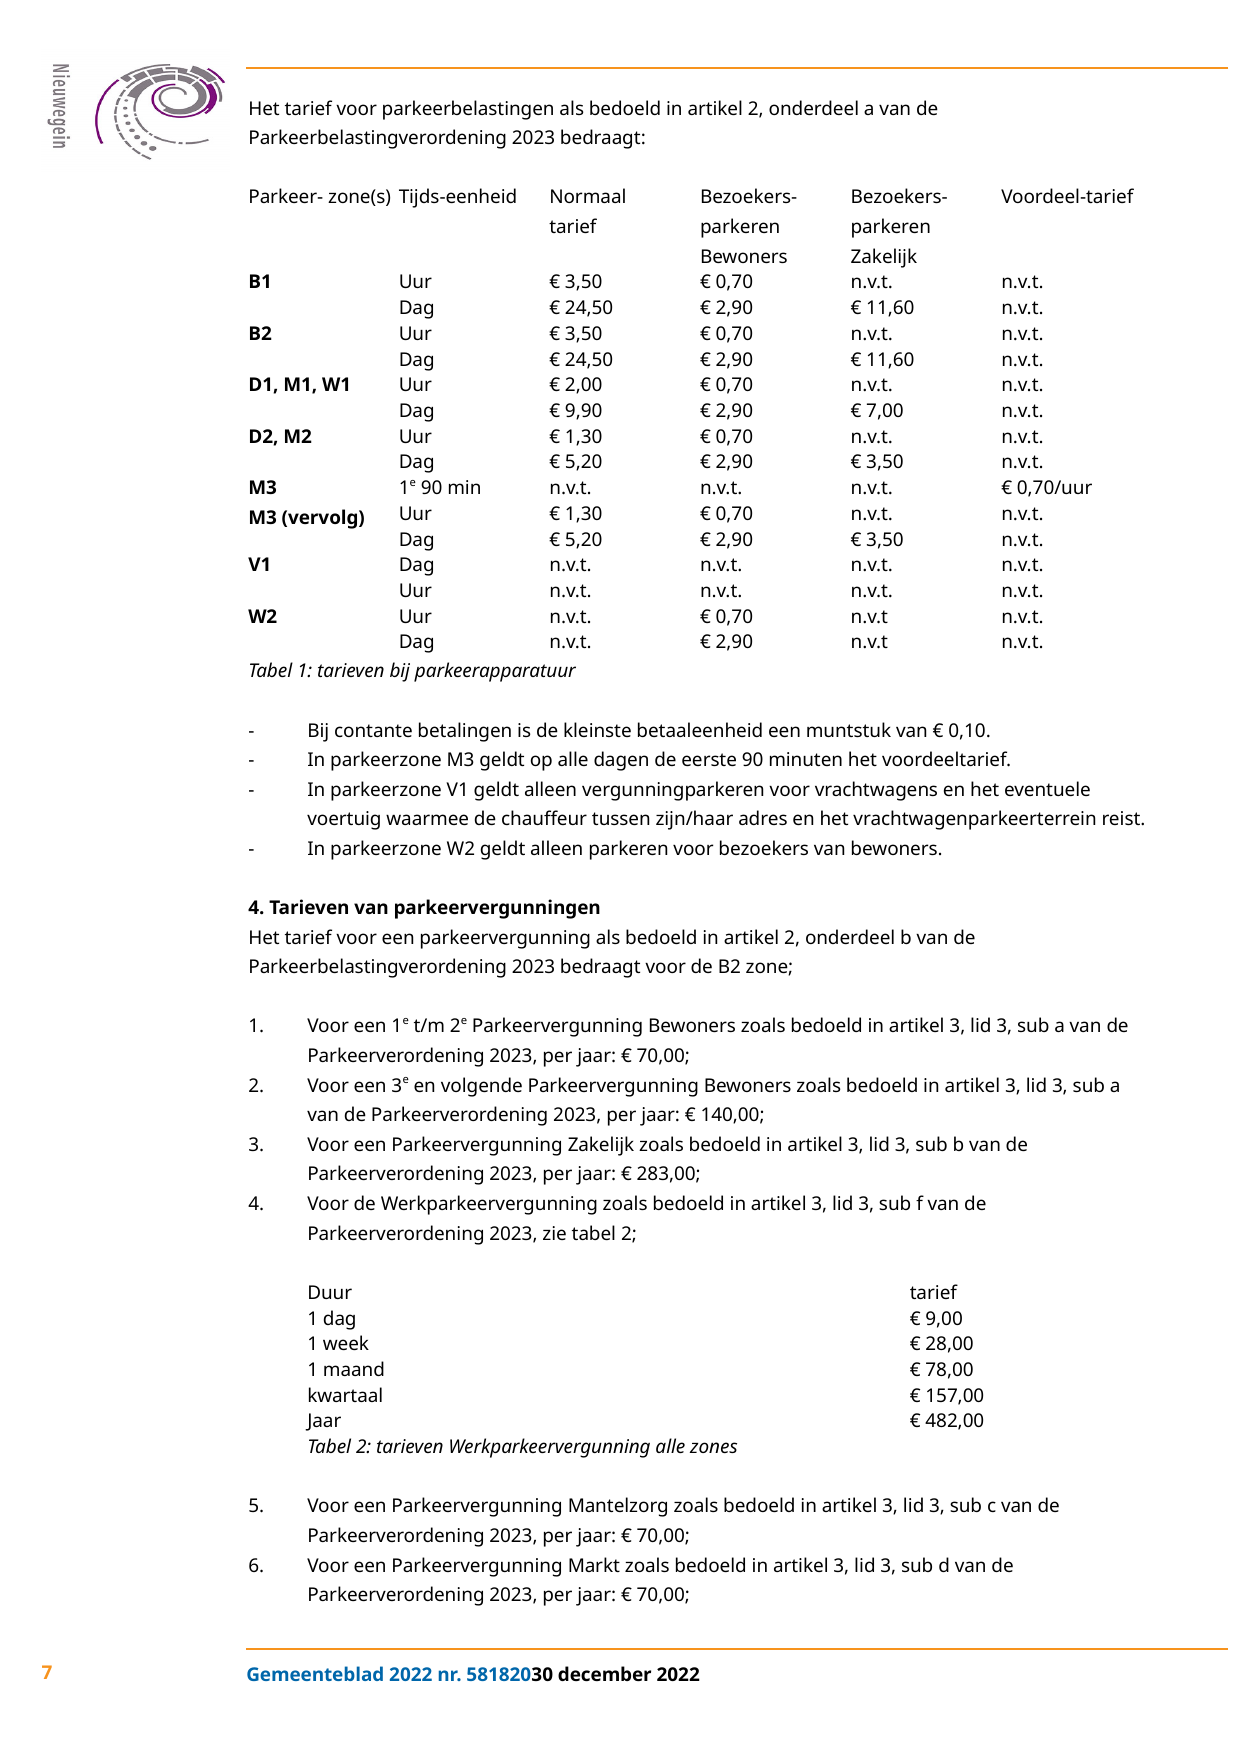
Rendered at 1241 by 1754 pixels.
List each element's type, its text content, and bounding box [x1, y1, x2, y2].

table_header Normaal tarief [549, 184, 700, 268]
table_cell € 0,70 [700, 371, 850, 397]
table_cell € 11,60 [850, 346, 1001, 371]
table_cell n.v.t. [1001, 294, 1152, 320]
table_cell D2, M2 [248, 423, 398, 474]
text 4. Tarieven van parkeervergunningen [248, 894, 1152, 920]
table_cell n.v.t. [850, 577, 1001, 603]
table_cell € 157,00 [910, 1382, 1211, 1408]
table_cell n.v.t. [1001, 603, 1152, 629]
table_cell € 0,70 [700, 269, 850, 294]
list Voor een 1e t/m 2e Parkeervergunning Bewoners zoals bedoeld in artikel 3, lid 3, sub a van de Parkeerverordening 2023, per jaar: € 70,00; [248, 1013, 1152, 1068]
table_header tarief [910, 1279, 1211, 1305]
table_cell B2 [248, 320, 398, 371]
table_cell € 24,50 [549, 294, 700, 320]
table_cell n.v.t. [850, 371, 1001, 397]
table_cell Uur [399, 603, 549, 629]
text Het tarief voor parkeerbelastingen als bedoeld in artikel 2, onderdeel a van de Parkeerbelastingverordening 2023 bedraagt: [248, 95, 1152, 150]
table_header Tijds-eenheid [399, 184, 549, 268]
table_cell € 28,00 [910, 1331, 1211, 1356]
table_cell Uur [399, 500, 549, 526]
table_cell n.v.t. [1001, 526, 1152, 552]
table_cell Uur [399, 269, 549, 294]
table_cell Jaar [307, 1408, 909, 1433]
table_header Parkeer- zone(s) [248, 184, 398, 268]
table_cell n.v.t. [700, 552, 850, 577]
table_cell n.v.t. [700, 577, 850, 603]
table_cell n.v.t. [850, 423, 1001, 449]
table_cell n.v.t [850, 603, 1001, 629]
list Voor de Werkparkeervergunning zoals bedoeld in artikel 3, lid 3, sub f van de Parkeerverordening 2023, zie tabel 2; [248, 1190, 1152, 1246]
table_cell Dag [399, 629, 549, 654]
table_cell n.v.t. [1001, 552, 1152, 577]
table_cell n.v.t. [850, 269, 1001, 294]
list In parkeerzone W2 geldt alleen parkeren voor bezoekers van bewoners. [248, 835, 1152, 861]
list Voor een Parkeervergunning Markt zoals bedoeld in artikel 3, lid 3, sub d van de Parkeerverordening 2023, per jaar: € 70,00; [248, 1552, 1152, 1607]
table_cell € 2,90 [700, 346, 850, 371]
table_cell n.v.t. [1001, 629, 1152, 654]
table_cell € 5,20 [549, 449, 700, 474]
table_cell € 482,00 [910, 1408, 1211, 1433]
table_cell n.v.t. [700, 474, 850, 500]
table_cell € 0,70/uur [1001, 474, 1152, 500]
table_cell n.v.t. [1001, 269, 1152, 294]
table_cell € 0,70 [700, 423, 850, 449]
table_cell n.v.t. [1001, 397, 1152, 423]
table_cell B1 [248, 269, 398, 320]
text Het tarief voor een parkeervergunning als bedoeld in artikel 2, onderdeel b van de Parkeerbelastingverordening 2023 bedraagt voor de B2 zone; [248, 924, 1152, 979]
table_cell kwartaal [307, 1382, 909, 1408]
list Voor een Parkeervergunning Zakelijk zoals bedoeld in artikel 3, lid 3, sub b van de Parkeerverordening 2023, per jaar: € 283,00; [248, 1131, 1152, 1186]
table_cell n.v.t. [1001, 577, 1152, 603]
table_cell n.v.t. [850, 320, 1001, 346]
list Voor een Parkeervergunning Mantelzorg zoals bedoeld in artikel 3, lid 3, sub c van de Parkeerverordening 2023, per jaar: € 70,00; [248, 1493, 1152, 1548]
table_cell € 1,30 [549, 423, 700, 449]
table_cell 1 maand [307, 1356, 909, 1382]
table_cell n.v.t. [549, 603, 700, 629]
table_cell n.v.t. [1001, 320, 1152, 346]
table_cell n.v.t. [850, 552, 1001, 577]
table_cell Dag [399, 346, 549, 371]
table_cell € 2,00 [549, 371, 700, 397]
table_cell 1 week [307, 1331, 909, 1356]
table_cell € 24,50 [549, 346, 700, 371]
table_cell € 78,00 [910, 1356, 1211, 1382]
table_cell n.v.t. [549, 577, 700, 603]
table_cell € 0,70 [700, 320, 850, 346]
picture [41, 47, 231, 172]
table_cell € 3,50 [549, 269, 700, 294]
table_header Bezoekers-parkeren Zakelijk [850, 184, 1001, 268]
table_cell n.v.t. [850, 500, 1001, 526]
table_cell Dag [399, 449, 549, 474]
table_cell n.v.t. [549, 552, 700, 577]
table_cell n.v.t. [1001, 423, 1152, 449]
table_cell D1, M1, W1 [248, 371, 398, 423]
table_cell € 5,20 [549, 526, 700, 552]
table_cell € 2,90 [700, 526, 850, 552]
table_cell € 1,30 [549, 500, 700, 526]
table_cell 1 dag [307, 1305, 909, 1331]
table_cell n.v.t. [850, 474, 1001, 500]
table_cell € 0,70 [700, 603, 850, 629]
table_cell Uur [399, 577, 549, 603]
table_cell Uur [399, 320, 549, 346]
list Bij contante betalingen is de kleinste betaaleenheid een muntstuk van € 0,10. [248, 717, 1152, 743]
table_cell W2 [248, 603, 398, 654]
table_cell € 9,00 [910, 1305, 1211, 1331]
table_cell € 11,60 [850, 294, 1001, 320]
table_cell € 9,90 [549, 397, 700, 423]
table_cell Dag [399, 397, 549, 423]
table_cell € 2,90 [700, 449, 850, 474]
text Tabel 1: tarieven bij parkeerapparatuur [248, 658, 1152, 683]
table_cell € 3,50 [850, 449, 1001, 474]
table_cell Dag [399, 294, 549, 320]
table_header Bezoekers- parkeren Bewoners [700, 184, 850, 268]
table_cell n.v.t. [1001, 500, 1152, 526]
table_cell Dag [399, 526, 549, 552]
table_cell € 2,90 [700, 629, 850, 654]
table_cell € 2,90 [700, 397, 850, 423]
table_cell n.v.t [850, 629, 1001, 654]
list Tabel 2: tarieven Werkparkeervergunning alle zones [248, 1433, 1152, 1459]
table_cell € 3,50 [850, 526, 1001, 552]
table_header Voordeel-tarief [1001, 184, 1152, 268]
table_cell n.v.t. [1001, 346, 1152, 371]
list In parkeerzone V1 geldt alleen vergunningparkeren voor vrachtwagens en het eventuele voertuig waarmee de chauffeur tussen zijn/haar adres en het vrachtwagenparkeerterrein reist. [248, 776, 1152, 831]
table_cell € 3,50 [549, 320, 700, 346]
list Voor een 3e en volgende Parkeervergunning Bewoners zoals bedoeld in artikel 3, lid 3, sub a van de Parkeerverordening 2023, per jaar: € 140,00; [248, 1072, 1152, 1127]
list In parkeerzone M3 geldt op alle dagen de eerste 90 minuten het voordeeltarief. [248, 746, 1152, 772]
table_cell € 7,00 [850, 397, 1001, 423]
table_header Duur [307, 1279, 909, 1305]
table_cell M3 M3 (vervolg) [248, 474, 398, 552]
table_cell € 2,90 [700, 294, 850, 320]
table_cell n.v.t. [549, 474, 700, 500]
table_cell n.v.t. [549, 629, 700, 654]
table_cell V1 [248, 552, 398, 603]
table_cell Dag [399, 552, 549, 577]
table_cell n.v.t. [1001, 449, 1152, 474]
table_cell 1e 90 min [399, 474, 549, 500]
table_cell n.v.t. [1001, 371, 1152, 397]
table_cell € 0,70 [700, 500, 850, 526]
table_cell Uur [399, 423, 549, 449]
table_cell Uur [399, 371, 549, 397]
